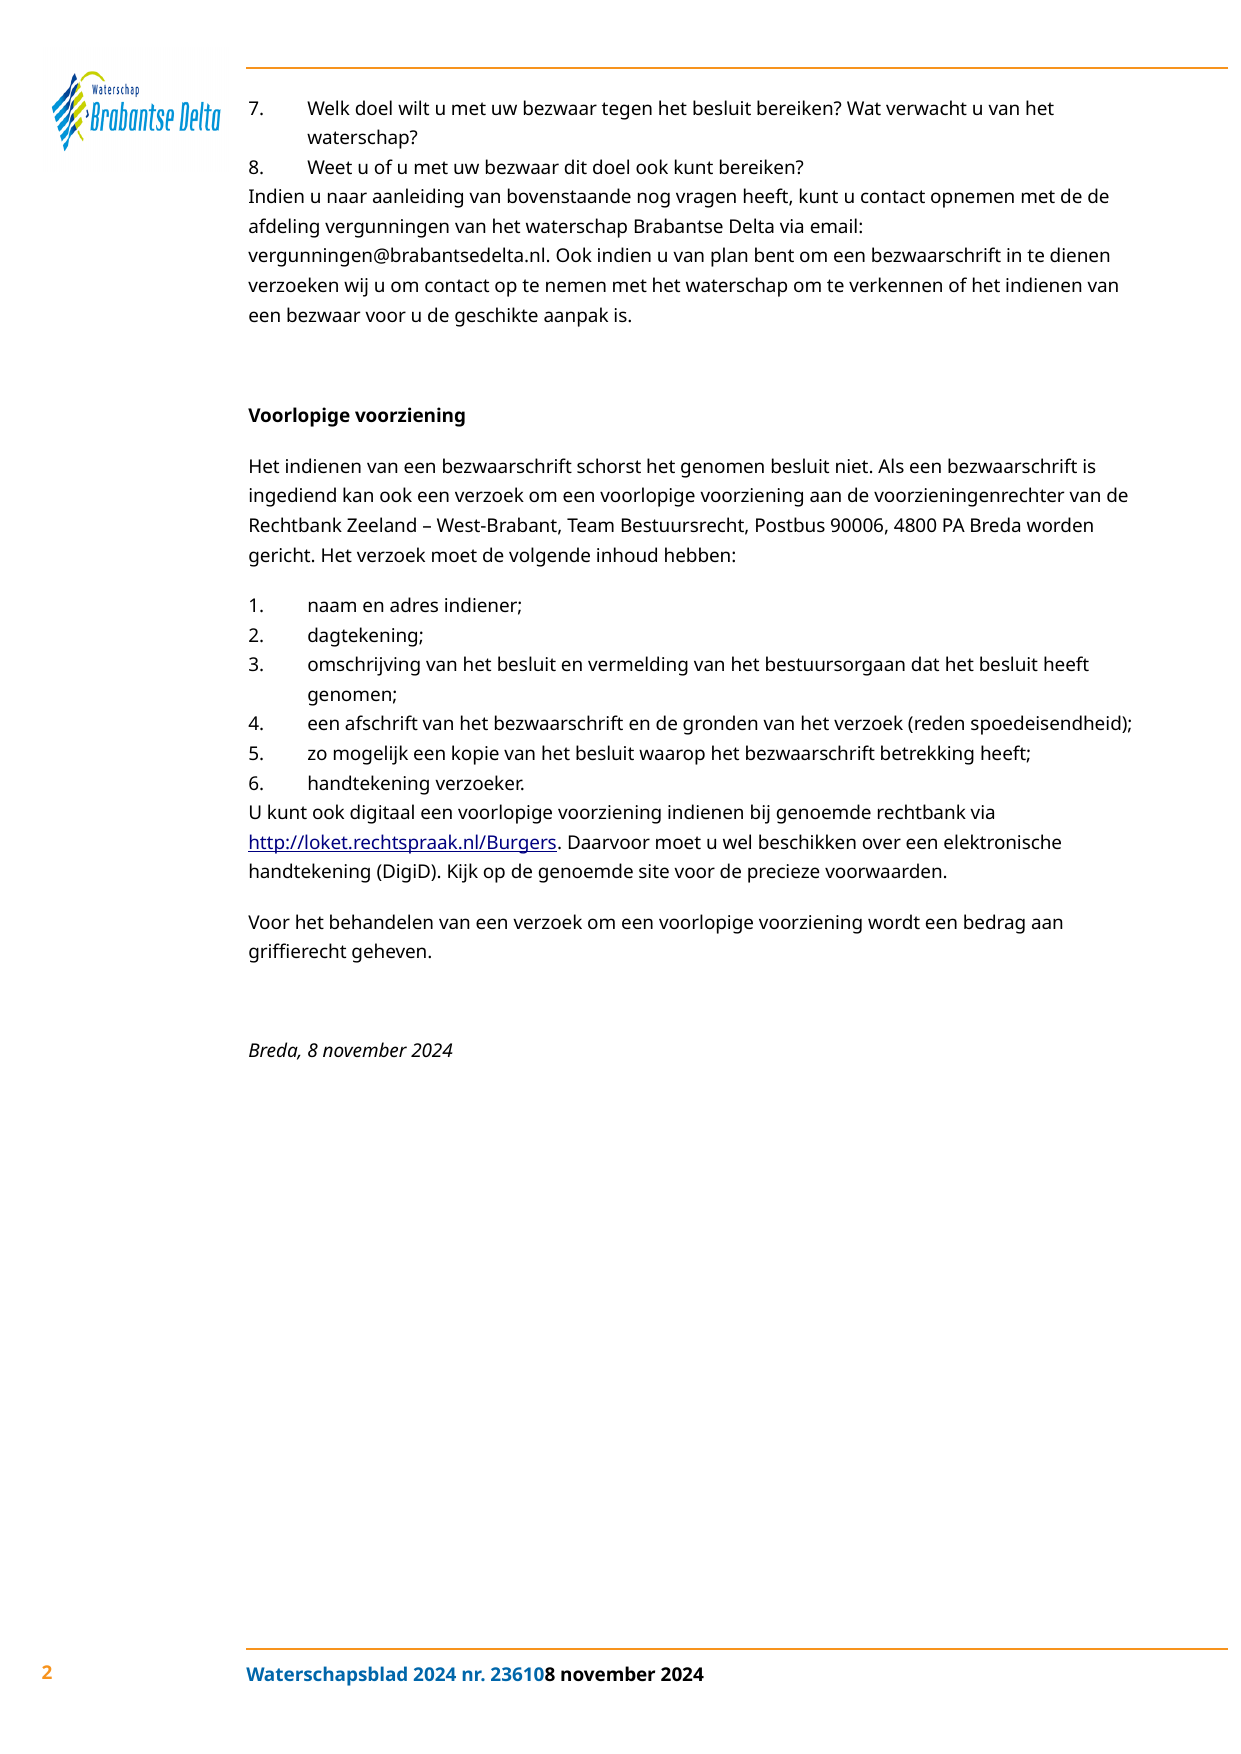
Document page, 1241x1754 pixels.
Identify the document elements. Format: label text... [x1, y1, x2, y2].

list dagtekening; [248, 622, 1152, 648]
list Welk doel wilt u met uw bezwaar tegen het besluit bereiken? Wat verwacht u van het waterschap? [248, 95, 1152, 150]
list een afschrift van het bezwaarschrift en de gronden van het verzoek (reden spoedeisendheid); [248, 711, 1152, 736]
text Het indienen van een bezwaarschrift schorst het genomen besluit niet. Als een bezwaarschrift is ingediend kan ook een verzoek om een voorlopige voorziening aan de voorzieningenrechter van de Rechtbank Zeeland – West-Brabant, Team Bestuursrecht, Postbus 90006, 4800 PA Breda worden gericht. Het verzoek moet de volgende inhoud hebben: [248, 453, 1152, 568]
text Indien u naar aanleiding van bovenstaande nog vragen heeft, kunt u contact opnemen met de de afdeling vergunningen van het waterschap Brabantse Delta via email: vergunningen@brabantsedelta.nl. Ook indien u van plan bent om een bezwaarschrift in te dienen verzoeken wij u om contact op te nemen met het waterschap om te verkennen of het indienen van een bezwaar voor u de geschikte aanpak is. [248, 183, 1152, 328]
picture [41, 47, 231, 172]
text Breda, 8 november 2024 [248, 1037, 1152, 1062]
list Weet u of u met uw bezwaar dit doel ook kunt bereiken? [248, 154, 1152, 180]
text U kunt ook digitaal een voorlopige voorziening indienen bij genoemde rechtbank via http://loket.rechtspraak.nl/Burgers. Daarvoor moet u wel beschikken over een elektronische handtekening (DigiD). Kijk op de genoemde site voor de precieze voorwaarden. [248, 799, 1152, 884]
list handtekening verzoeker. [248, 770, 1152, 796]
list omschrijving van het besluit en vermelding van het bestuursorgaan dat het besluit heeft genomen; [248, 651, 1152, 707]
text Voor het behandelen van een verzoek om een voorlopige voorziening wordt een bedrag aan griffierecht geheven. [248, 909, 1152, 964]
list zo mogelijk een kopie van het besluit waarop het bezwaarschrift betrekking heeft; [248, 740, 1152, 766]
text Voorlopige voorziening [248, 403, 1152, 428]
list naam en adres indiener; [248, 592, 1152, 618]
